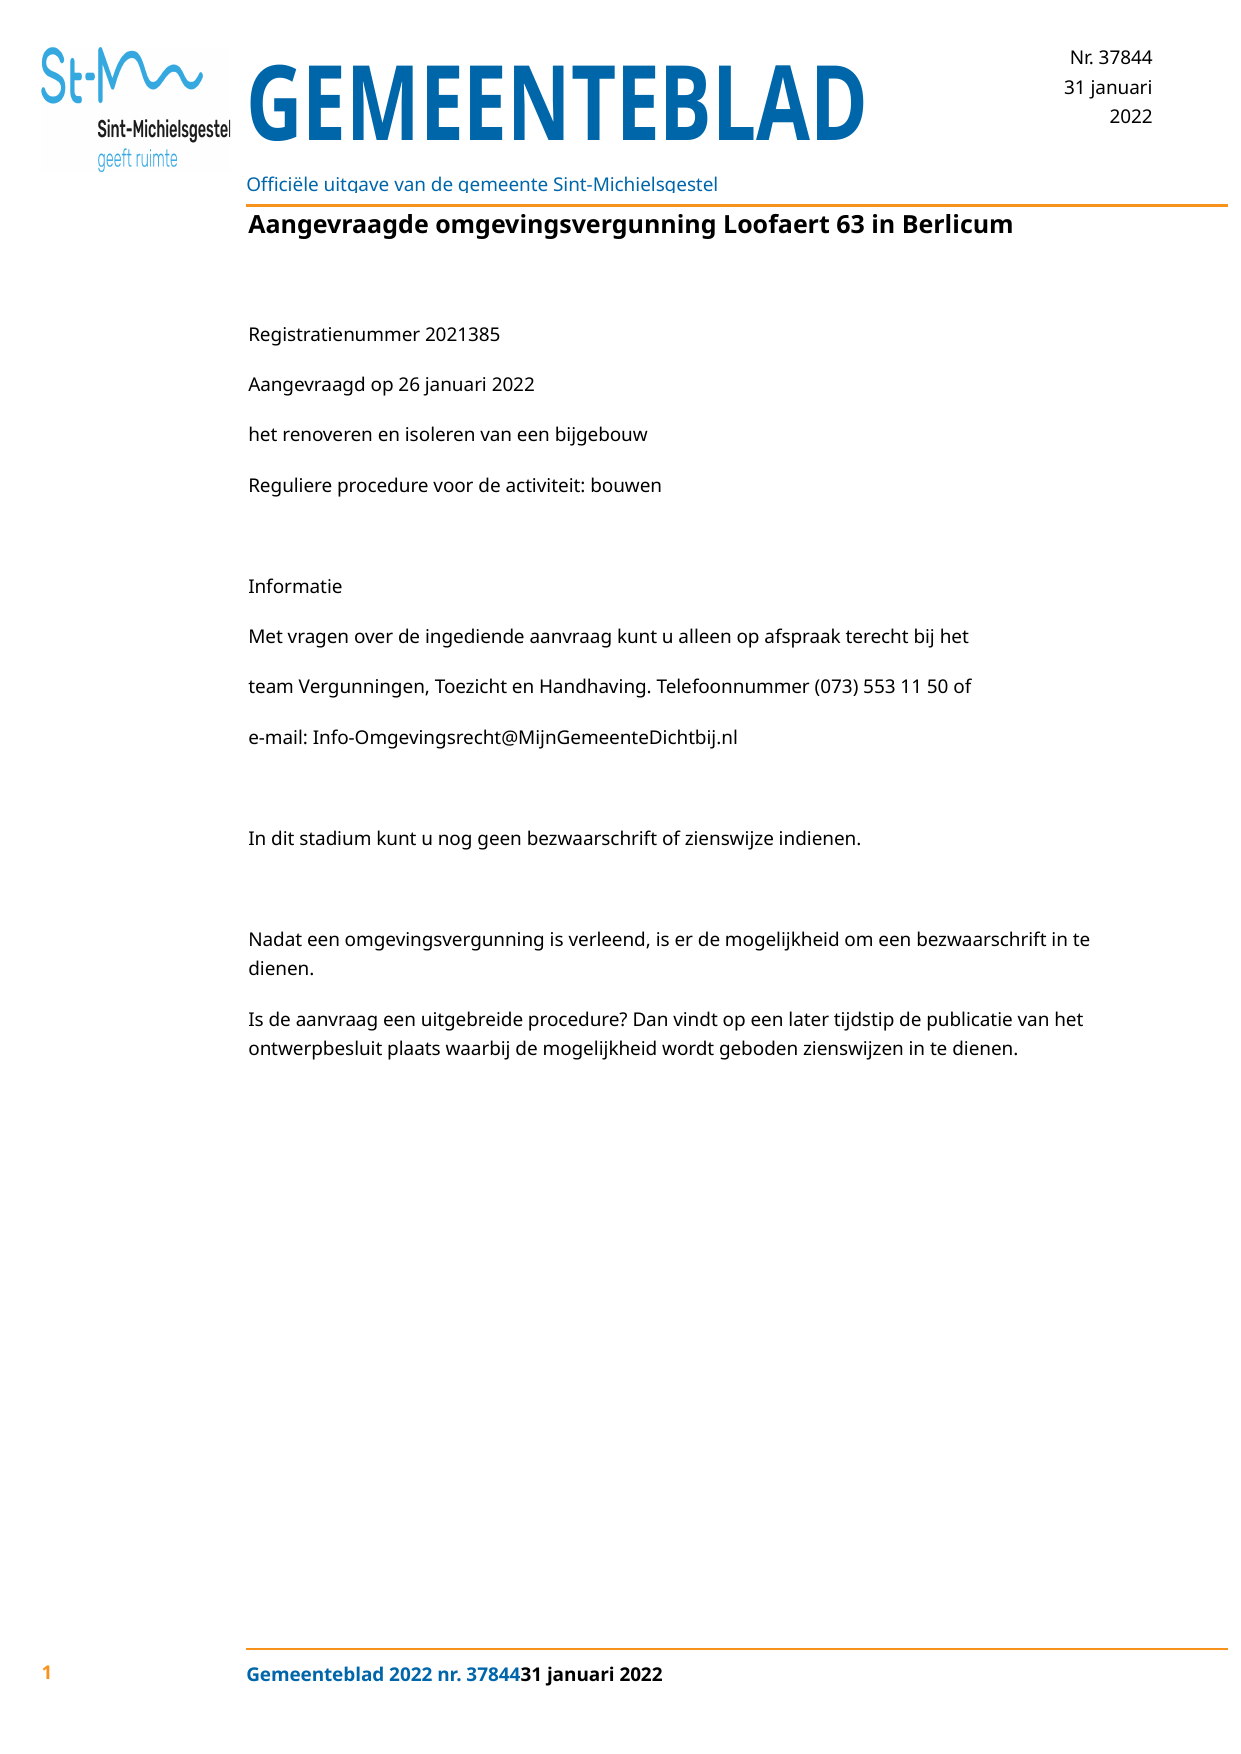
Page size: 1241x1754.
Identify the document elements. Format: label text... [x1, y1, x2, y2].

picture [41, 47, 231, 172]
text Is de aanvraag een uitgebreide procedure? Dan vindt op een later tijdstip de publicatie van het ontwerpbesluit plaats waarbij de mogelijkheid wordt geboden zienswijzen in te dienen. [248, 1006, 1152, 1061]
text Reguliere procedure voor de activiteit: bouwen [248, 472, 1152, 498]
text Met vragen over de ingediende aanvraag kunt u alleen op afspraak terecht bij het [248, 623, 1152, 649]
text Aangevraagd op 26 januari 2022 [248, 371, 1152, 397]
text e-mail: Info-Omgevingsrecht@MijnGemeenteDichtbij.nl [248, 724, 1152, 750]
text In dit stadium kunt u nog geen bezwaarschrift of zienswijze indienen. [248, 825, 1152, 851]
text Registratienummer 2021385 [248, 321, 1152, 346]
text Nadat een omgevingsvergunning is verleend, is er de mogelijkheid om een bezwaarschrift in te dienen. [248, 926, 1152, 981]
text Aangevraagde omgevingsvergunning Loofaert 63 in Berlicum [248, 207, 1152, 241]
text het renoveren en isoleren van een bijgebouw [248, 422, 1152, 447]
text Informatie [248, 573, 1152, 598]
text team Vergunningen, Toezicht en Handhaving. Telefoonnummer (073) 553 11 50 of [248, 674, 1152, 699]
